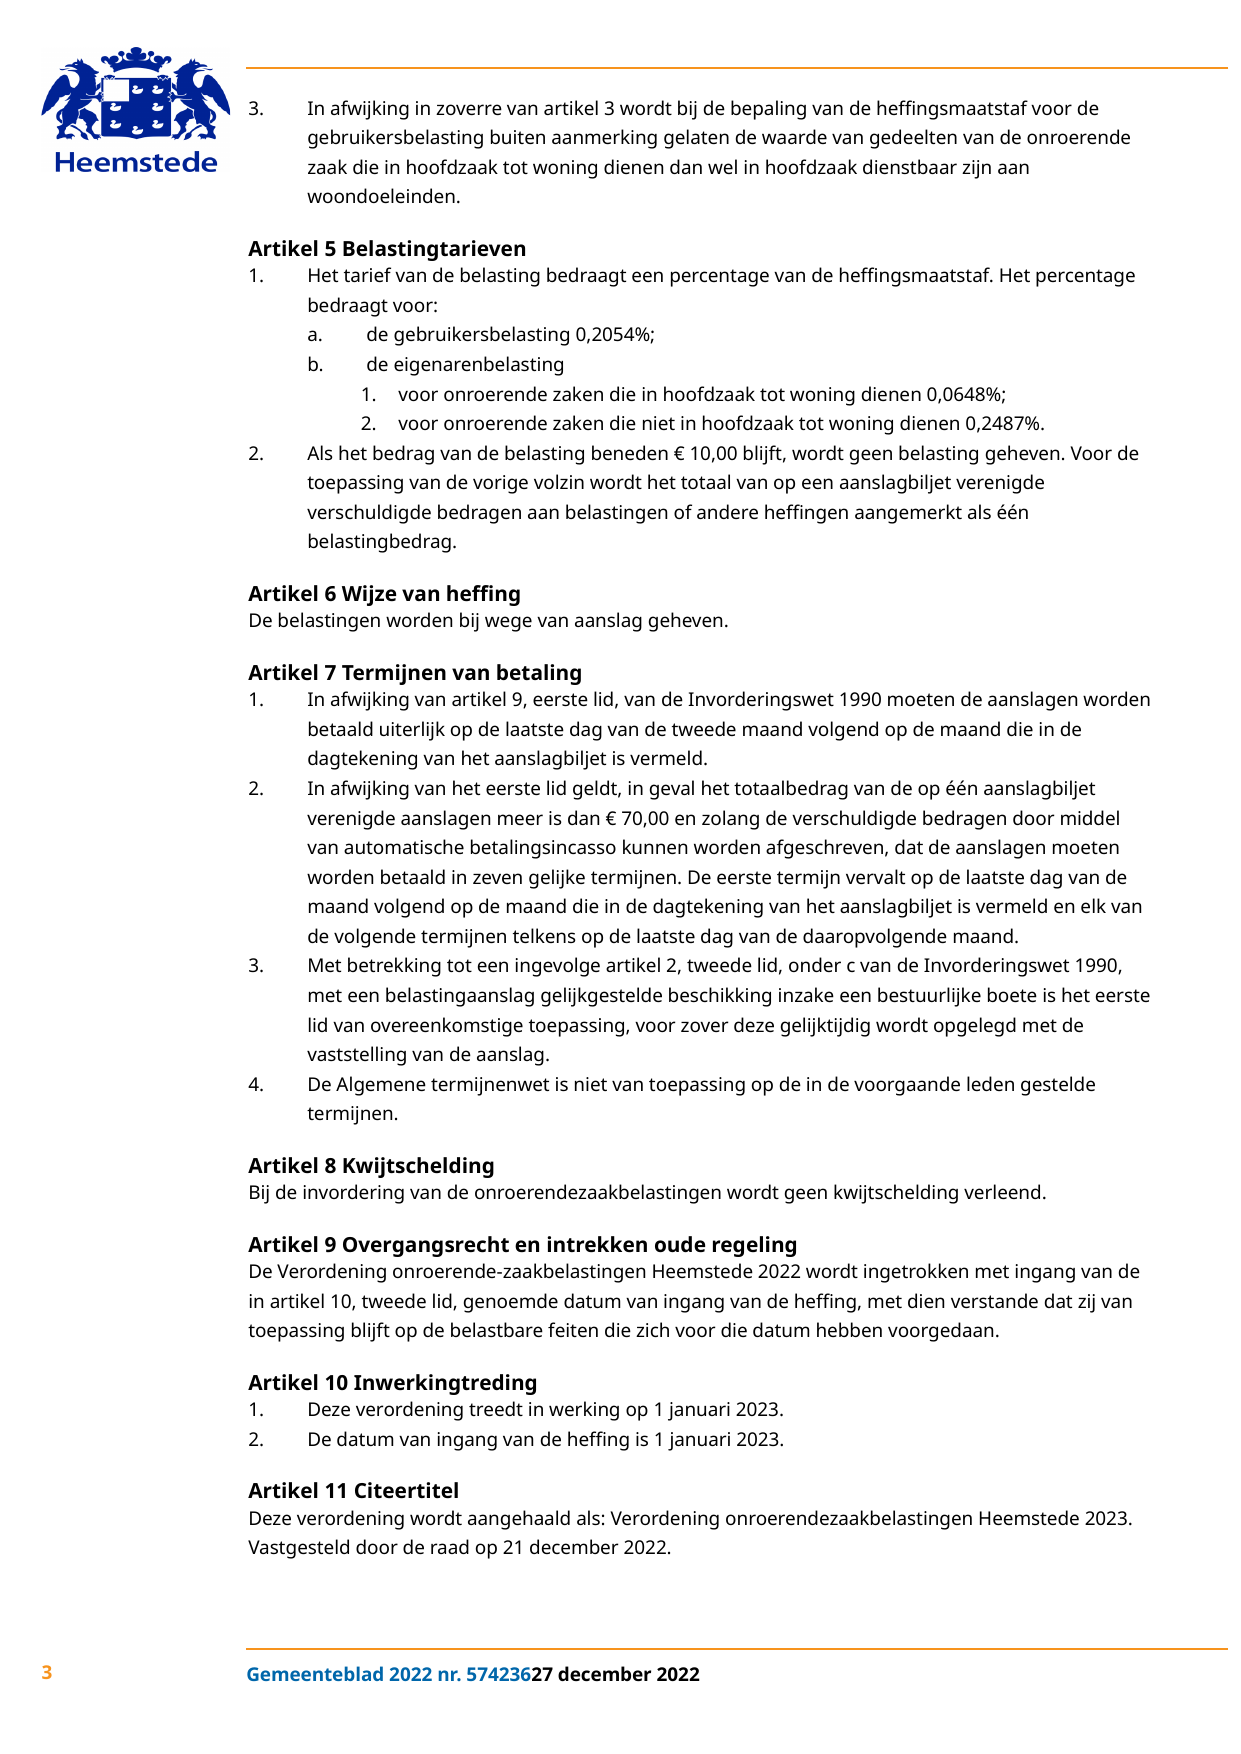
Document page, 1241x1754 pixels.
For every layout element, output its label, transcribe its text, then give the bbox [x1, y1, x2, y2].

text Artikel 11 Citeertitel [248, 1476, 1152, 1505]
list De datum van ingang van de heffing is 1 januari 2023. [248, 1426, 1152, 1452]
list De Algemene termijnenwet is niet van toepassing op de in de voorgaande leden gestelde termijnen. [248, 1071, 1152, 1126]
text Artikel 8 Kwijtschelding [248, 1151, 1152, 1179]
list voor onroerende zaken die niet in hoofdzaak tot woning dienen 0,2487%. [361, 410, 1152, 436]
list de gebruikersbelasting 0,2054%; [307, 322, 1152, 347]
list Deze verordening treedt in werking op 1 januari 2023. [248, 1396, 1152, 1422]
list Het tarief van de belasting bedraagt een percentage van de heffingsmaatstaf. Het percentage bedraagt voor: [248, 262, 1152, 318]
text Artikel 7 Termijnen van betaling [248, 658, 1152, 686]
list Met betrekking tot een ingevolge artikel 2, tweede lid, onder c van de Invorderingswet 1990, met een belastingaanslag gelijkgestelde beschikking inzake een bestuurlijke boete is het eerste lid van overeenkomstige toepassing, voor zover deze gelijktijdig wordt opgelegd met de vaststelling van de aanslag. [248, 953, 1152, 1067]
text Bij de invordering van de onroerendezaakbelastingen wordt geen kwijtschelding verleend. [248, 1179, 1152, 1205]
text Artikel 5 Belastingtarieven [248, 234, 1152, 262]
text Artikel 10 Inwerkingtreding [248, 1368, 1152, 1396]
text De Verordening onroerende-zaakbelastingen Heemstede 2022 wordt ingetrokken met ingang van de in artikel 10, tweede lid, genoemde datum van ingang van de heffing, met dien verstande dat zij van toepassing blijft op de belastbare feiten die zich voor die datum hebben voorgedaan. [248, 1258, 1152, 1343]
list In afwijking in zoverre van artikel 3 wordt bij de bepaling van de heffingsmaatstaf voor de gebruikersbelasting buiten aanmerking gelaten de waarde van gedeelten van de onroerende zaak die in hoofdzaak tot woning dienen dan wel in hoofdzaak dienstbaar zijn aan woondoeleinden. [248, 95, 1152, 209]
list de eigenarenbelasting [307, 351, 1152, 377]
picture [41, 47, 231, 172]
list Als het bedrag van de belasting beneden € 10,00 blijft, wordt geen belasting geheven. Voor de toepassing van de vorige volzin wordt het totaal van op een aanslagbiljet verenigde verschuldigde bedragen aan belastingen of andere heffingen aangemerkt als één belastingbedrag. [248, 440, 1152, 554]
text Deze verordening wordt aangehaald als: Verordening onroerendezaakbelastingen Heemstede 2023. [248, 1505, 1152, 1530]
text Artikel 6 Wijze van heffing [248, 579, 1152, 607]
text De belastingen worden bij wege van aanslag geheven. [248, 607, 1152, 633]
list voor onroerende zaken die in hoofdzaak tot woning dienen 0,0648%; [361, 381, 1152, 406]
text Vastgesteld door de raad op 21 december 2022. [248, 1534, 1152, 1560]
list In afwijking van het eerste lid geldt, in geval het totaalbedrag van de op één aanslagbiljet verenigde aanslagen meer is dan € 70,00 en zolang de verschuldigde bedragen door middel van automatische betalingsincasso kunnen worden afgeschreven, dat de aanslagen moeten worden betaald in zeven gelijke termijnen. De eerste termijn vervalt op de laatste dag van de maand volgend op de maand die in de dagtekening van het aanslagbiljet is vermeld en elk van de volgende termijnen telkens op de laatste dag van de daaropvolgende maand. [248, 775, 1152, 949]
text Artikel 9 Overgangsrecht en intrekken oude regeling [248, 1230, 1152, 1258]
list In afwijking van artikel 9, eerste lid, van de Invorderingswet 1990 moeten de aanslagen worden betaald uiterlijk op de laatste dag van de tweede maand volgend op de maand die in de dagtekening van het aanslagbiljet is vermeld. [248, 686, 1152, 771]
